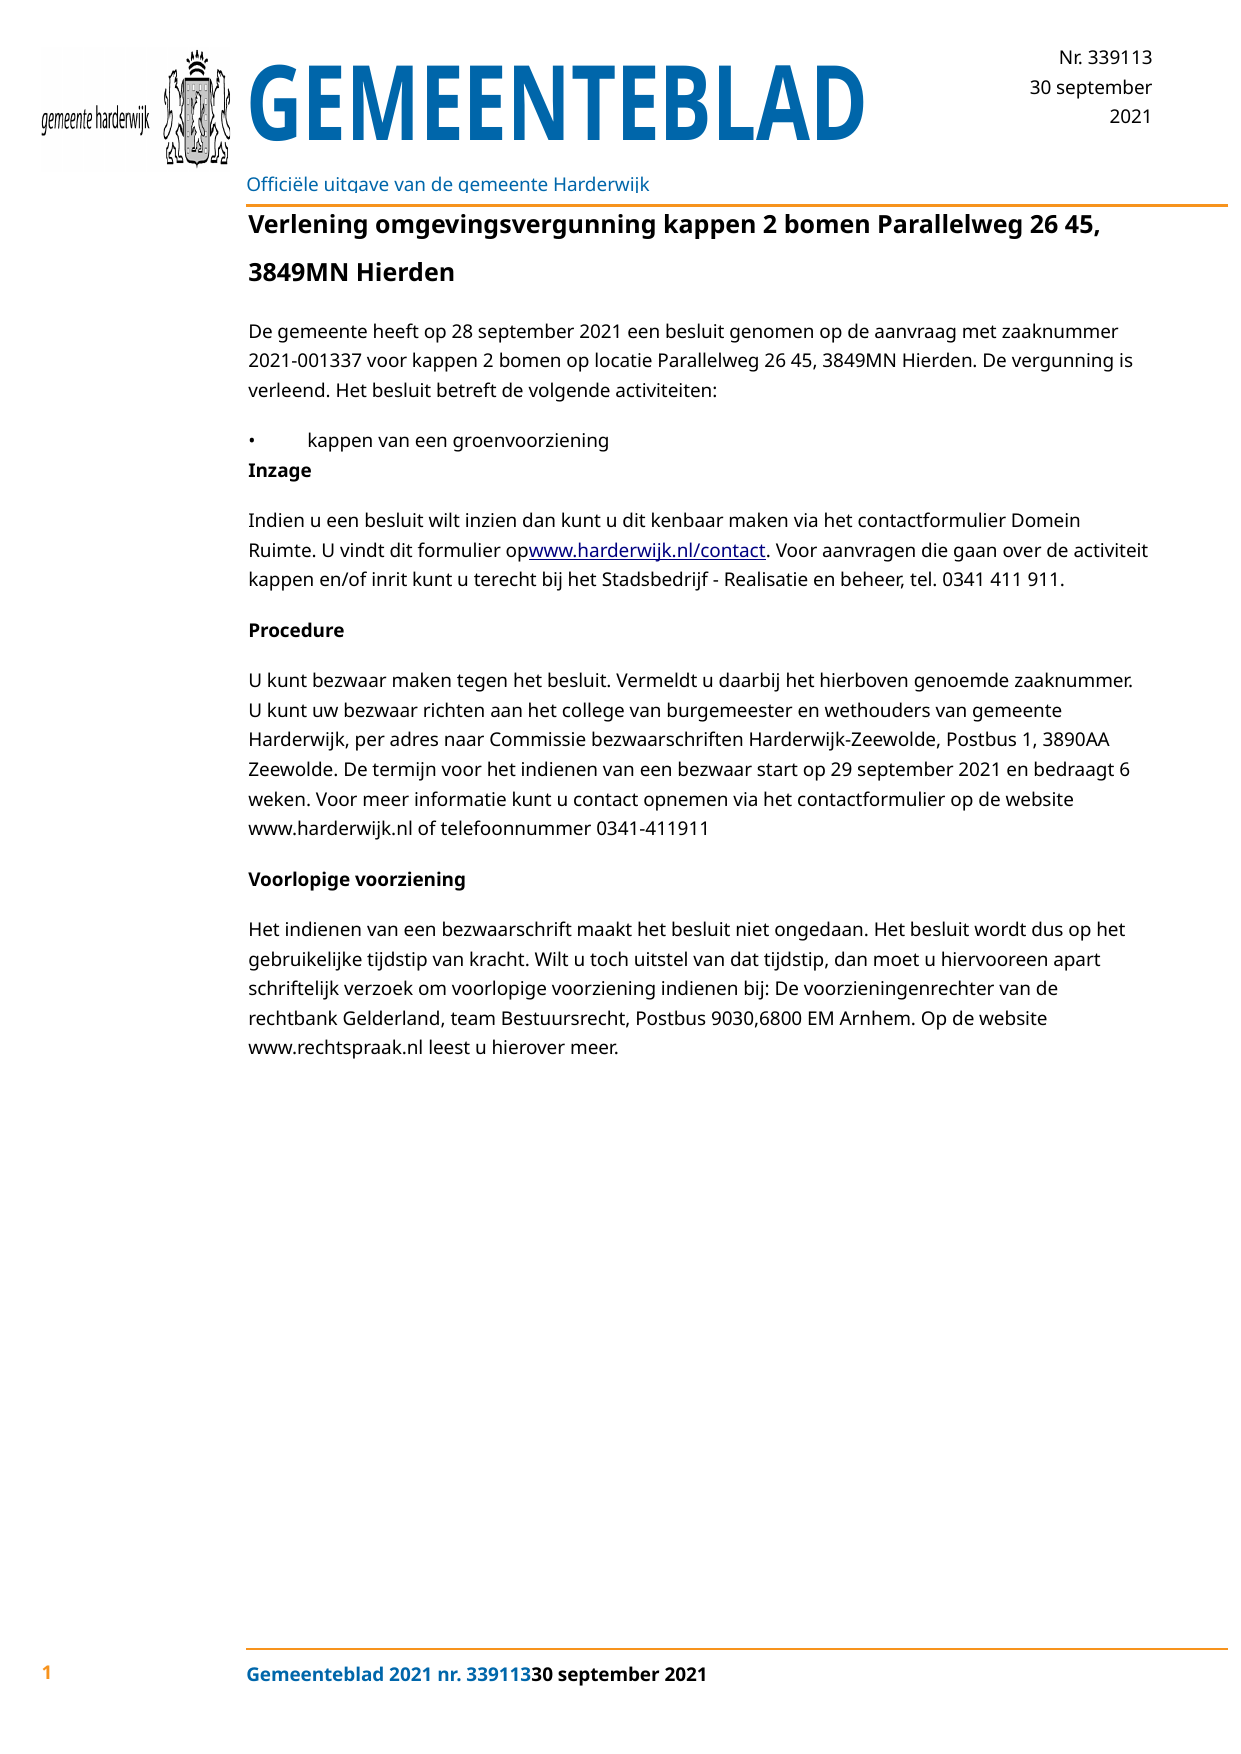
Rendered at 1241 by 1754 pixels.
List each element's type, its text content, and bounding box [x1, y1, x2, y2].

text U kunt bezwaar maken tegen het besluit. Vermeldt u daarbij het hierboven genoemde zaaknummer. U kunt uw bezwaar richten aan het college van burgemeester en wethouders van gemeente Harderwijk, per adres naar Commissie bezwaarschriften Harderwijk-Zeewolde, Postbus 1, 3890AA Zeewolde. De termijn voor het indienen van een bezwaar start op 29 september 2021 en bedraagt 6 weken. Voor meer informatie kunt u contact opnemen via het contactformulier op de website www.harderwijk.nl of telefoonnummer 0341-411911 [248, 667, 1152, 841]
text Voorlopige voorziening [248, 866, 1152, 892]
list kappen van een groenvoorziening [248, 427, 1152, 453]
text Indien u een besluit wilt inzien dan kunt u dit kenbaar maken via het contactformulier Domein Ruimte. U vindt dit formulier opwww.harderwijk.nl/contact. Voor aanvragen die gaan over de activiteit kappen en/of inrit kunt u terecht bij het Stadsbedrijf - Realisatie en beheer, tel. 0341 411 911. [248, 507, 1152, 592]
text Procedure [248, 617, 1152, 643]
text Verlening omgevingsvergunning kappen 2 bomen Parallelweg 26 45, 3849MN Hierden [248, 207, 1152, 288]
text Het indienen van een bezwaarschrift maakt het besluit niet ongedaan. Het besluit wordt dus op het gebruikelijke tijdstip van kracht. Wilt u toch uitstel van dat tijdstip, dan moet u hiervooreen apart schriftelijk verzoek om voorlopige voorziening indienen bij: De voorzieningenrechter van de rechtbank Gelderland, team Bestuursrecht, Postbus 9030,6800 EM Arnhem. Op de website www.rechtspraak.nl leest u hierover meer. [248, 916, 1152, 1060]
text De gemeente heeft op 28 september 2021 een besluit genomen op de aanvraag met zaaknummer 2021-001337 voor kappen 2 bomen op locatie Parallelweg 26 45, 3849MN Hierden. De vergunning is verleend. Het besluit betreft de volgende activiteiten: [248, 318, 1152, 403]
picture [41, 47, 231, 172]
text Inzage [248, 457, 1152, 483]
